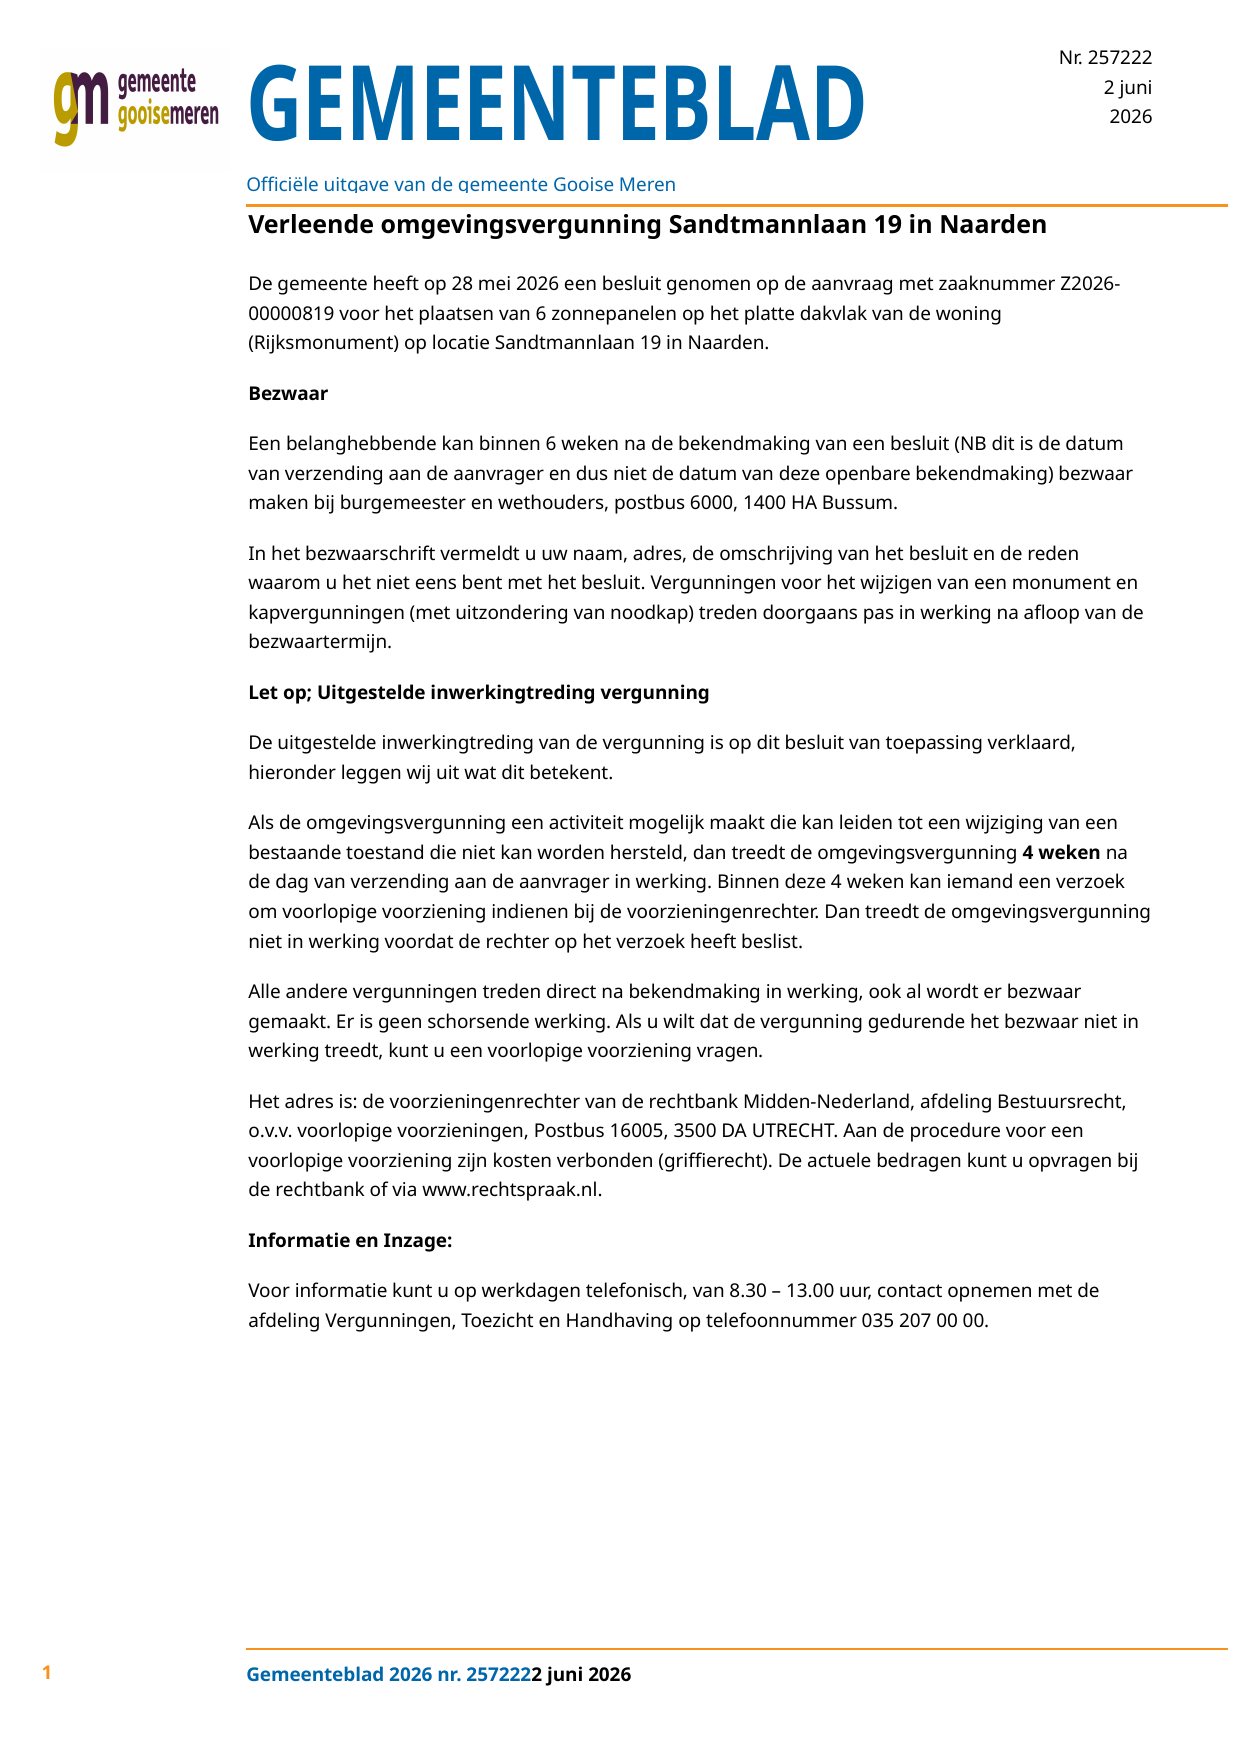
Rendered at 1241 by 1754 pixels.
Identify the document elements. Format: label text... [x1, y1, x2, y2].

text De uitgestelde inwerkingtreding van de vergunning is op dit besluit van toepassing verklaard, hieronder leggen wij uit wat dit betekent. [248, 729, 1152, 785]
text Alle andere vergunningen treden direct na bekendmaking in werking, ook al wordt er bezwaar gemaakt. Er is geen schorsende werking. Als u wilt dat de vergunning gedurende het bezwaar niet in werking treedt, kunt u een voorlopige voorziening vragen. [248, 978, 1152, 1063]
picture [41, 47, 231, 172]
text Als de omgevingsvergunning een activiteit mogelijk maakt die kan leiden tot een wijziging van een bestaande toestand die niet kan worden hersteld, dan treedt de omgevingsvergunning 4 weken na de dag van verzending aan de aanvrager in werking. Binnen deze 4 weken kan iemand een verzoek om voorlopige voorziening indienen bij de voorzieningenrechter. Dan treedt de omgevingsvergunning niet in werking voordat de rechter op het verzoek heeft beslist. [248, 809, 1152, 953]
text De gemeente heeft op 28 mei 2026 een besluit genomen op de aanvraag met zaaknummer Z2026-00000819 voor het plaatsen van 6 zonnepanelen op het platte dakvlak van de woning (Rijksmonument) op locatie Sandtmannlaan 19 in Naarden. [248, 270, 1152, 355]
text In het bezwaarschrift vermeldt u uw naam, adres, de omschrijving van het besluit en de reden waarom u het niet eens bent met het besluit. Vergunningen voor het wijzigen van een monument en kapvergunningen (met uitzondering van noodkap) treden doorgaans pas in werking na afloop van de bezwaartermijn. [248, 540, 1152, 654]
text Verleende omgevingsvergunning Sandtmannlaan 19 in Naarden [248, 207, 1152, 241]
text Het adres is: de voorzieningenrechter van de rechtbank Midden-Nederland, afdeling Bestuursrecht, o.v.v. voorlopige voorzieningen, Postbus 16005, 3500 DA UTRECHT. Aan de procedure voor een voorlopige voorziening zijn kosten verbonden (griffierecht). De actuele bedragen kunt u opvragen bij de rechtbank of via www.rechtspraak.nl. [248, 1088, 1152, 1202]
text Bezwaar [248, 380, 1152, 406]
text Voor informatie kunt u op werkdagen telefonisch, van 8.30 – 13.00 uur, contact opnemen met de afdeling Vergunningen, Toezicht en Handhaving op telefoonnummer 035 207 00 00. [248, 1277, 1152, 1333]
text Informatie en Inzage: [248, 1227, 1152, 1253]
text Een belanghebbende kan binnen 6 weken na de bekendmaking van een besluit (NB dit is de datum van verzending aan de aanvrager en dus niet de datum van deze openbare bekendmaking) bezwaar maken bij burgemeester en wethouders, postbus 6000, 1400 HA Bussum. [248, 430, 1152, 515]
text Let op; Uitgestelde inwerkingtreding vergunning [248, 679, 1152, 705]
